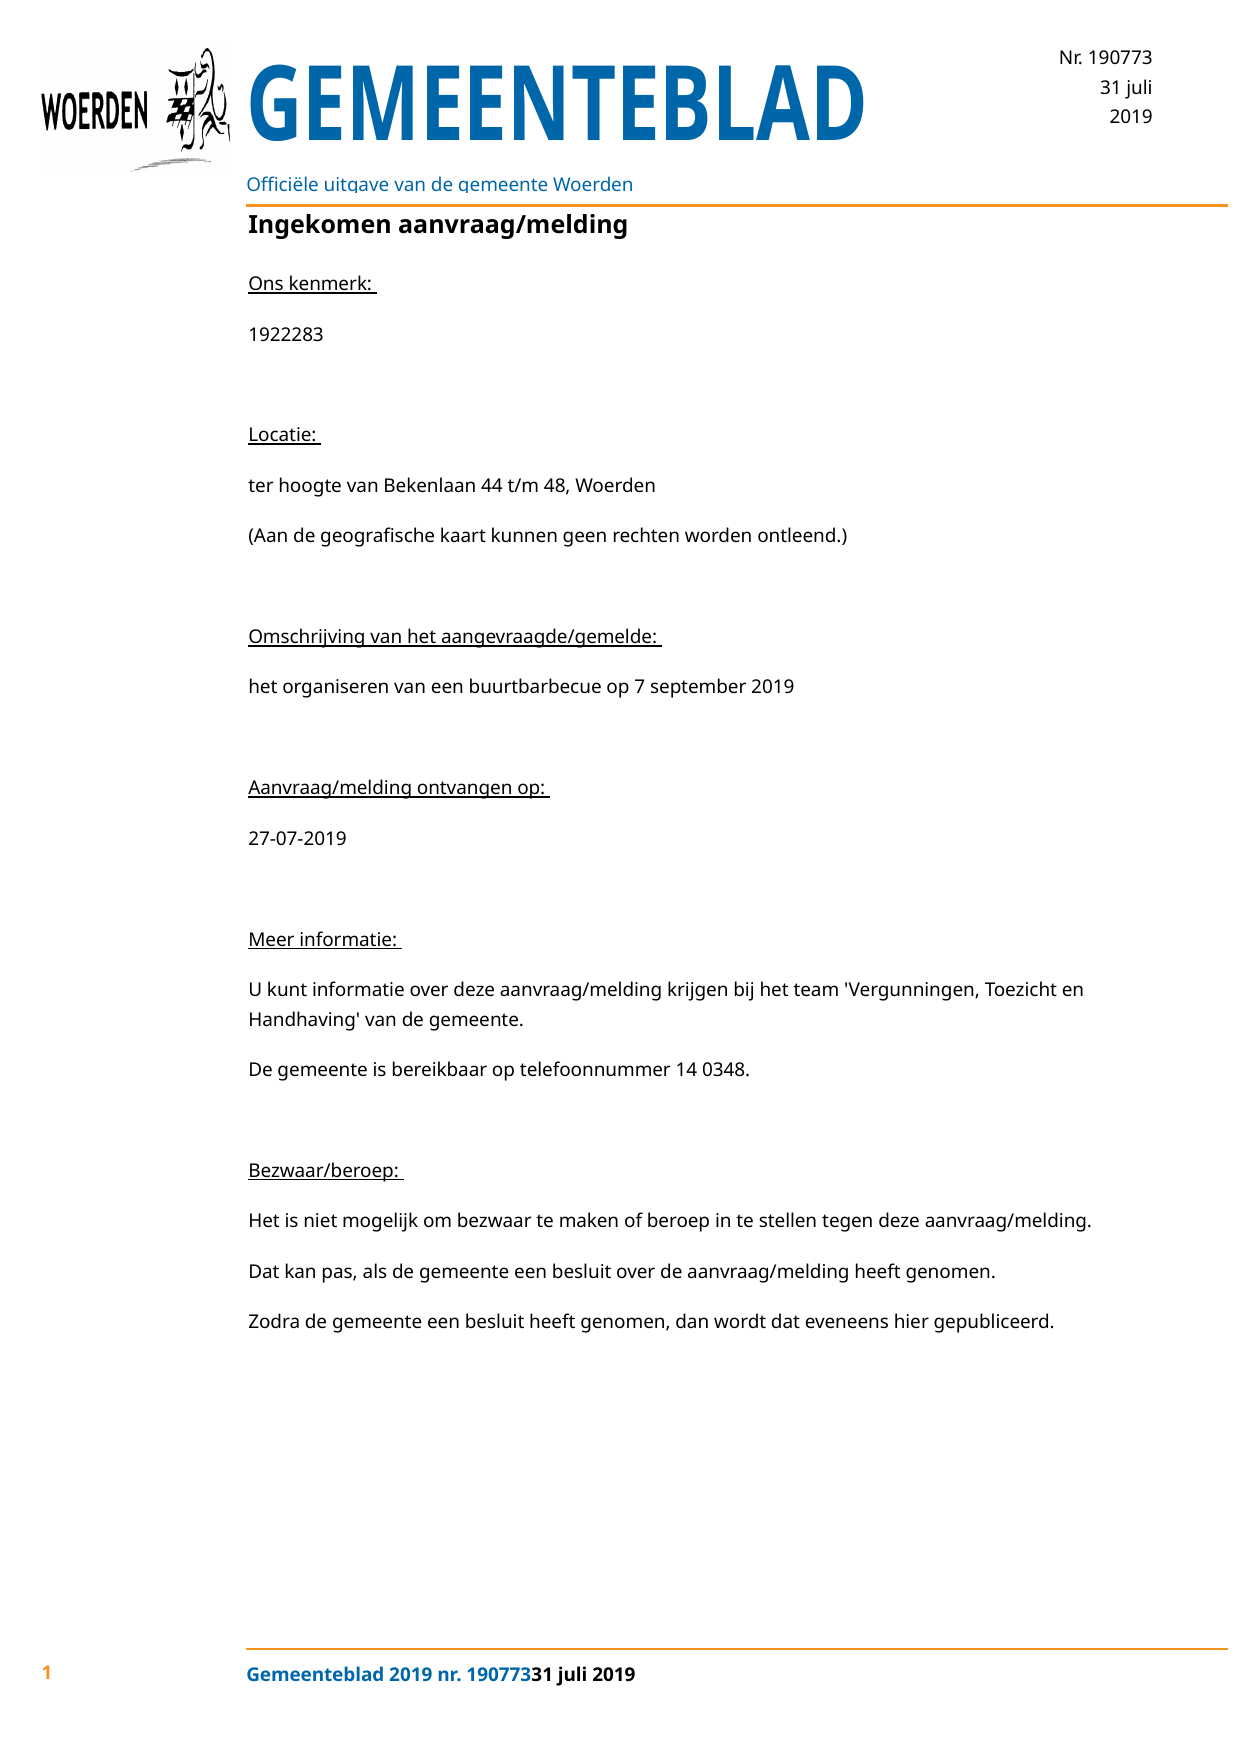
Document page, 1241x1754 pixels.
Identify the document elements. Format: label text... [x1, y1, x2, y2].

text Zodra de gemeente een besluit heeft genomen, dan wordt dat eveneens hier gepubliceerd. [248, 1308, 1152, 1334]
text Locatie: [248, 422, 1152, 447]
text U kunt informatie over deze aanvraag/melding krijgen bij het team 'Vergunningen, Toezicht en Handhaving' van de gemeente. [248, 976, 1152, 1031]
text Het is niet mogelijk om bezwaar te maken of beroep in te stellen tegen deze aanvraag/melding. [248, 1207, 1152, 1233]
text 1922283 [248, 321, 1152, 346]
text Aanvraag/melding ontvangen op: [248, 774, 1152, 800]
text 27-07-2019 [248, 825, 1152, 851]
text ter hoogte van Bekenlaan 44 t/m 48, Woerden [248, 472, 1152, 498]
text Bezwaar/beroep: [248, 1157, 1152, 1183]
text (Aan de geografische kaart kunnen geen rechten worden ontleend.) [248, 522, 1152, 548]
text De gemeente is bereikbaar op telefoonnummer 14 0348. [248, 1056, 1152, 1082]
text Ons kenmerk: [248, 270, 1152, 296]
picture [41, 47, 231, 172]
text Omschrijving van het aangevraagde/gemelde: [248, 623, 1152, 649]
text het organiseren van een buurtbarbecue op 7 september 2019 [248, 674, 1152, 699]
text Meer informatie: [248, 926, 1152, 951]
text Ingekomen aanvraag/melding [248, 207, 1152, 241]
text Dat kan pas, als de gemeente een besluit over de aanvraag/melding heeft genomen. [248, 1258, 1152, 1283]
